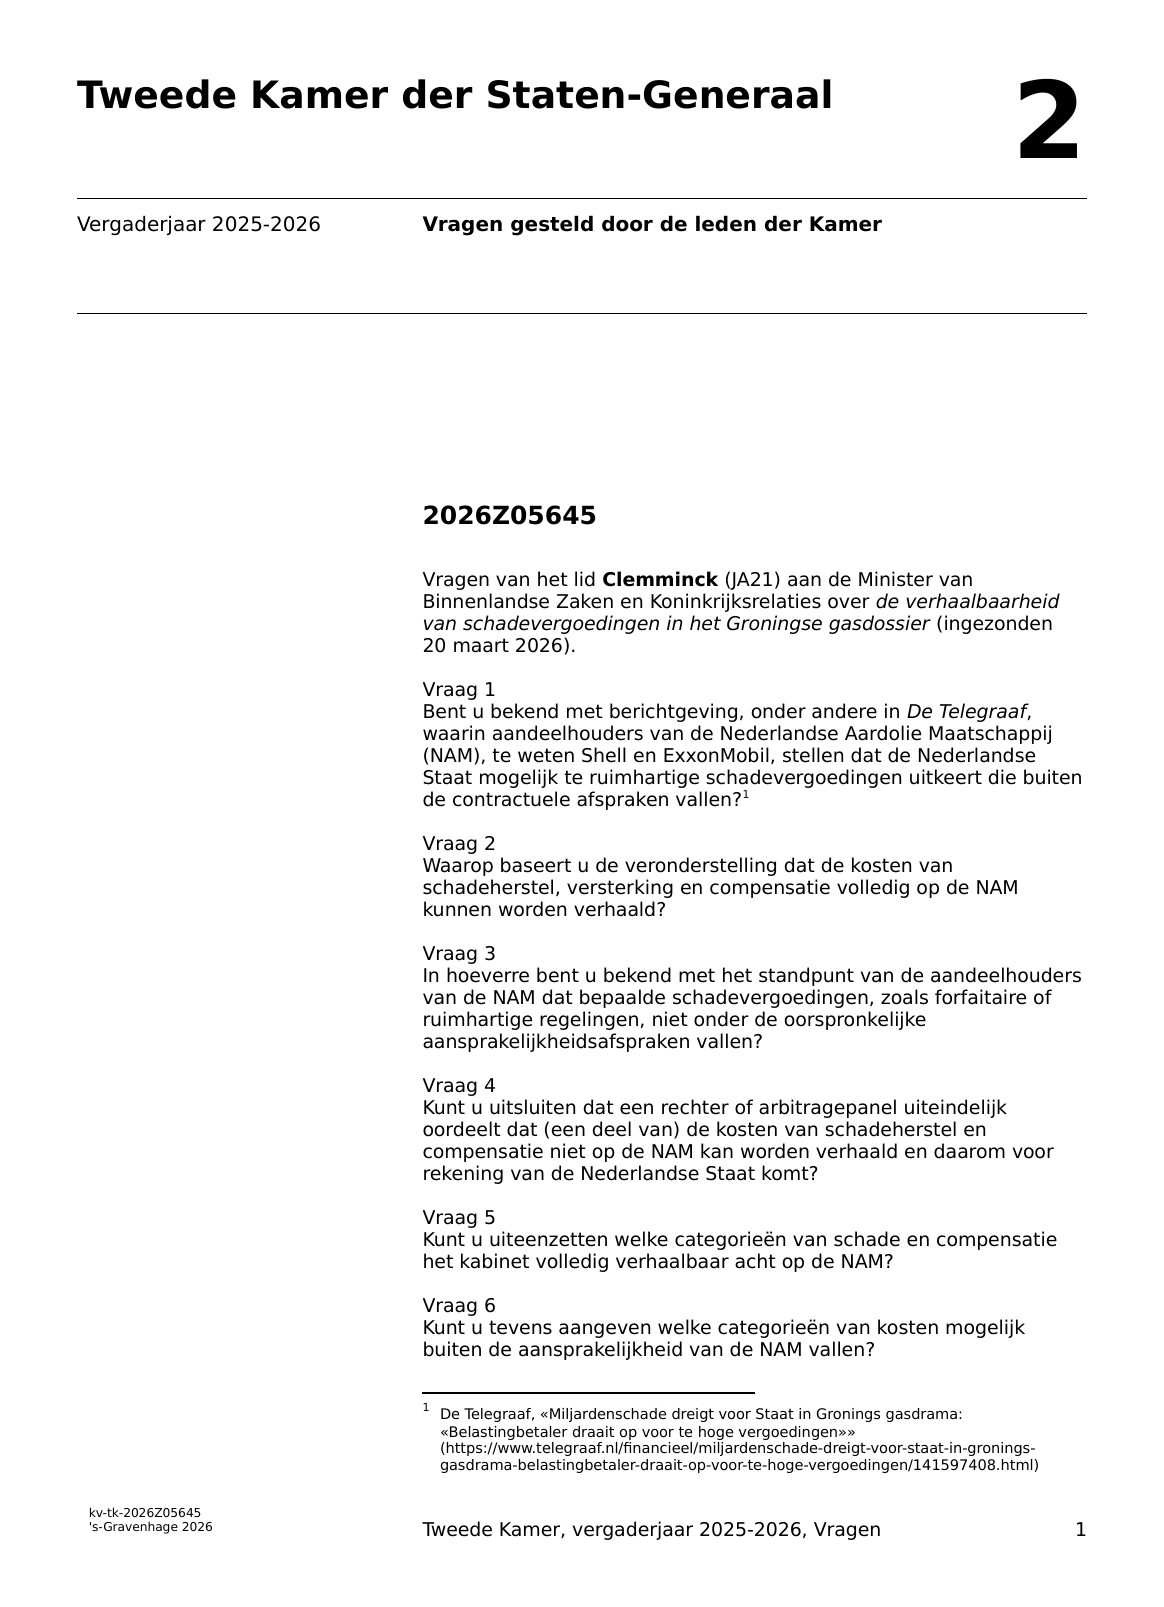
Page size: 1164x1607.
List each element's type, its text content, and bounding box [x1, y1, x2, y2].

text Kunt u tevens aangeven welke categorieën van kosten mogelijk buiten de aansprakelijkheid van de NAM vallen? [422, 1317, 1087, 1361]
text 's-Gravenhage 2026 [88, 1520, 323, 1534]
table_cell Vergaderjaar 2025-2026 [77, 199, 422, 313]
text Kunt u uiteenzetten welke categorieën van schade en compensatie het kabinet volledig verhaalbaar acht op de NAM? [422, 1229, 1087, 1273]
table_header Tweede Kamer der Staten-Generaal [77, 59, 886, 198]
text Vraag 1 [422, 679, 1087, 701]
text Vraag 2 [422, 833, 1087, 855]
table_cell Vragen gesteld door de leden der Kamer [422, 199, 1087, 313]
text Waarop baseert u de veronderstelling dat de kosten van schadeherstel, versterking en compensatie volledig op de NAM kunnen worden verhaald? [422, 855, 1087, 921]
text Bent u bekend met berichtgeving, onder andere in De Telegraaf, waarin aandeelhouders van de Nederlandse Aardolie Maatschappij (NAM), te weten Shell en ExxonMobil, stellen dat de Nederlandse Staat mogelijk te ruimhartige schadevergoedingen uitkeert die buiten de contractuele afspraken vallen? [422, 701, 1087, 811]
text Vraag 4 [422, 1075, 1087, 1097]
table_header 2 [886, 59, 1087, 198]
text 2026Z05645 [422, 501, 1087, 531]
text Kunt u uitsluiten dat een rechter of arbitragepanel uiteindelijk oordeelt dat (een deel van) de kosten van schadeherstel en compensatie niet op de NAM kan worden verhaald en daarom voor rekening van de Nederlandse Staat komt? [422, 1097, 1087, 1185]
text Vraag 3 [422, 943, 1087, 965]
text Vragen van het lid Clemminck (JA21) aan de Minister van Binnenlandse Zaken en Koninkrijksrelaties over de verhaalbaarheid van schadevergoedingen in het Groningse gasdossier (ingezonden 20 maart 2026). [422, 569, 1087, 657]
text Vraag 5 [422, 1207, 1087, 1229]
text De Telegraaf, «Miljardenschade dreigt voor Staat in Gronings gasdrama: «Belastingbetaler draait op voor te hoge vergoedingen»» (https://www.telegraaf.nl/financieel/miljardenschade-dreigt-voor-staat-in-gronings-gasdrama-belastingbetaler-draait-op-voor-te-hoge-vergoedingen/141597408.html) [422, 1402, 1087, 1474]
text Vraag 6 [422, 1295, 1087, 1317]
text In hoeverre bent u bekend met het standpunt van de aandeelhouders van de NAM dat bepaalde schadevergoedingen, zoals forfaitaire of ruimhartige regelingen, niet onder de oorspronkelijke aansprakelijkheidsafspraken vallen? [422, 965, 1087, 1053]
text kv-tk-2026Z05645 [88, 1506, 323, 1520]
